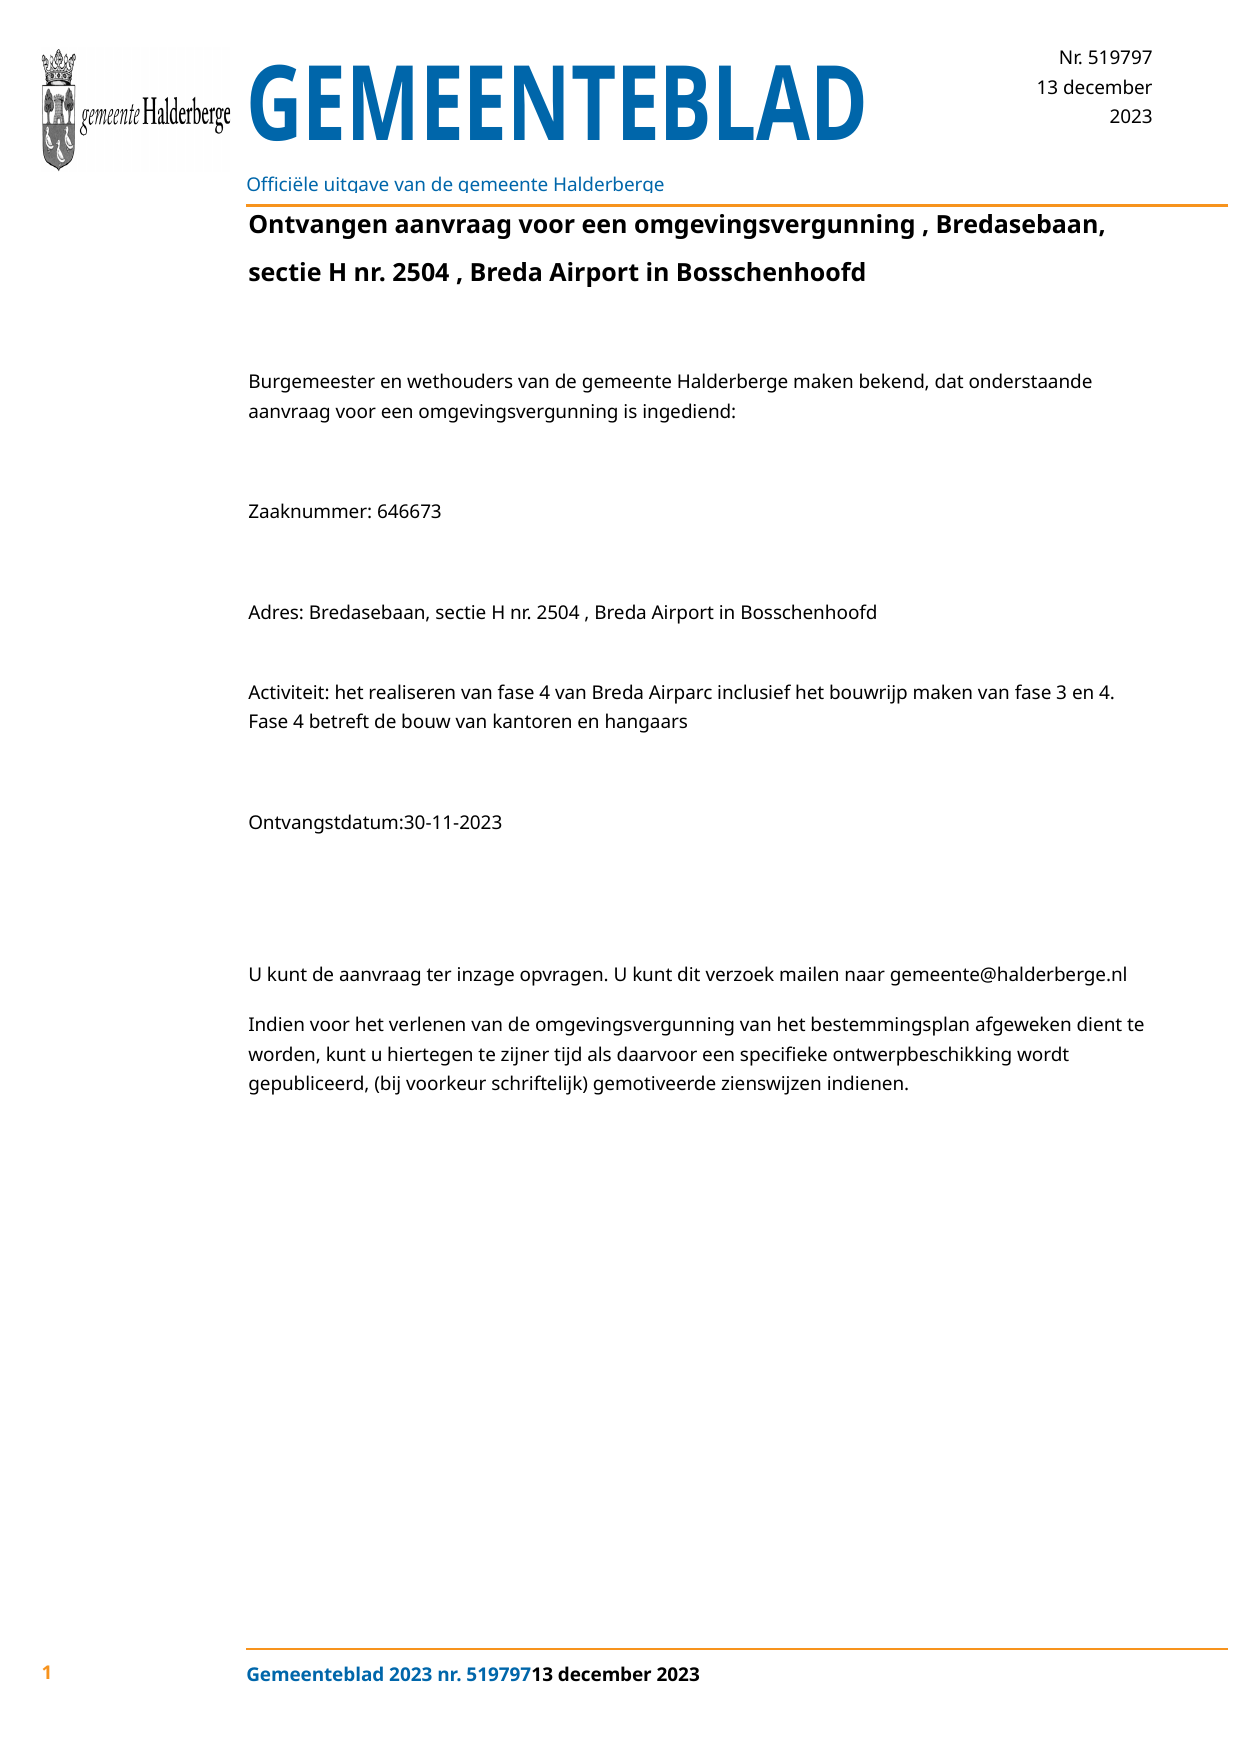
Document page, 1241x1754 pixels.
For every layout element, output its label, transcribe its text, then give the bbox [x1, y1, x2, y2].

text Ontvangen aanvraag voor een omgevingsvergunning , Bredasebaan, sectie H nr. 2504 , Breda Airport in Bosschenhoofd [248, 207, 1152, 288]
text Indien voor het verlenen van de omgevingsvergunning van het bestemmingsplan afgeweken dient te worden, kunt u hiertegen te zijner tijd als daarvoor een specifieke ontwerpbeschikking wordt gepubliceerd, (bij voorkeur schriftelijk) gemotiveerde zienswijzen indienen. [248, 1011, 1152, 1096]
text Burgemeester en wethouders van de gemeente Halderberge maken bekend, dat onderstaande aanvraag voor een omgevingsvergunning is ingediend: [248, 368, 1152, 424]
text U kunt de aanvraag ter inzage opvragen. U kunt dit verzoek mailen naar gemeente@halderberge.nl [248, 961, 1152, 986]
text Ontvangstdatum:30-11-2023 [248, 809, 1152, 835]
text Activiteit: het realiseren van fase 4 van Breda Airparc inclusief het bouwrijp maken van fase 3 en 4. Fase 4 betreft de bouw van kantoren en hangaars [248, 679, 1152, 734]
picture [41, 47, 231, 172]
text Adres: Bredasebaan, sectie H nr. 2504 , Breda Airport in Bosschenhoofd [248, 599, 1152, 625]
text Zaaknummer: 646673 [248, 499, 1152, 524]
table_header [248, 650, 1152, 676]
